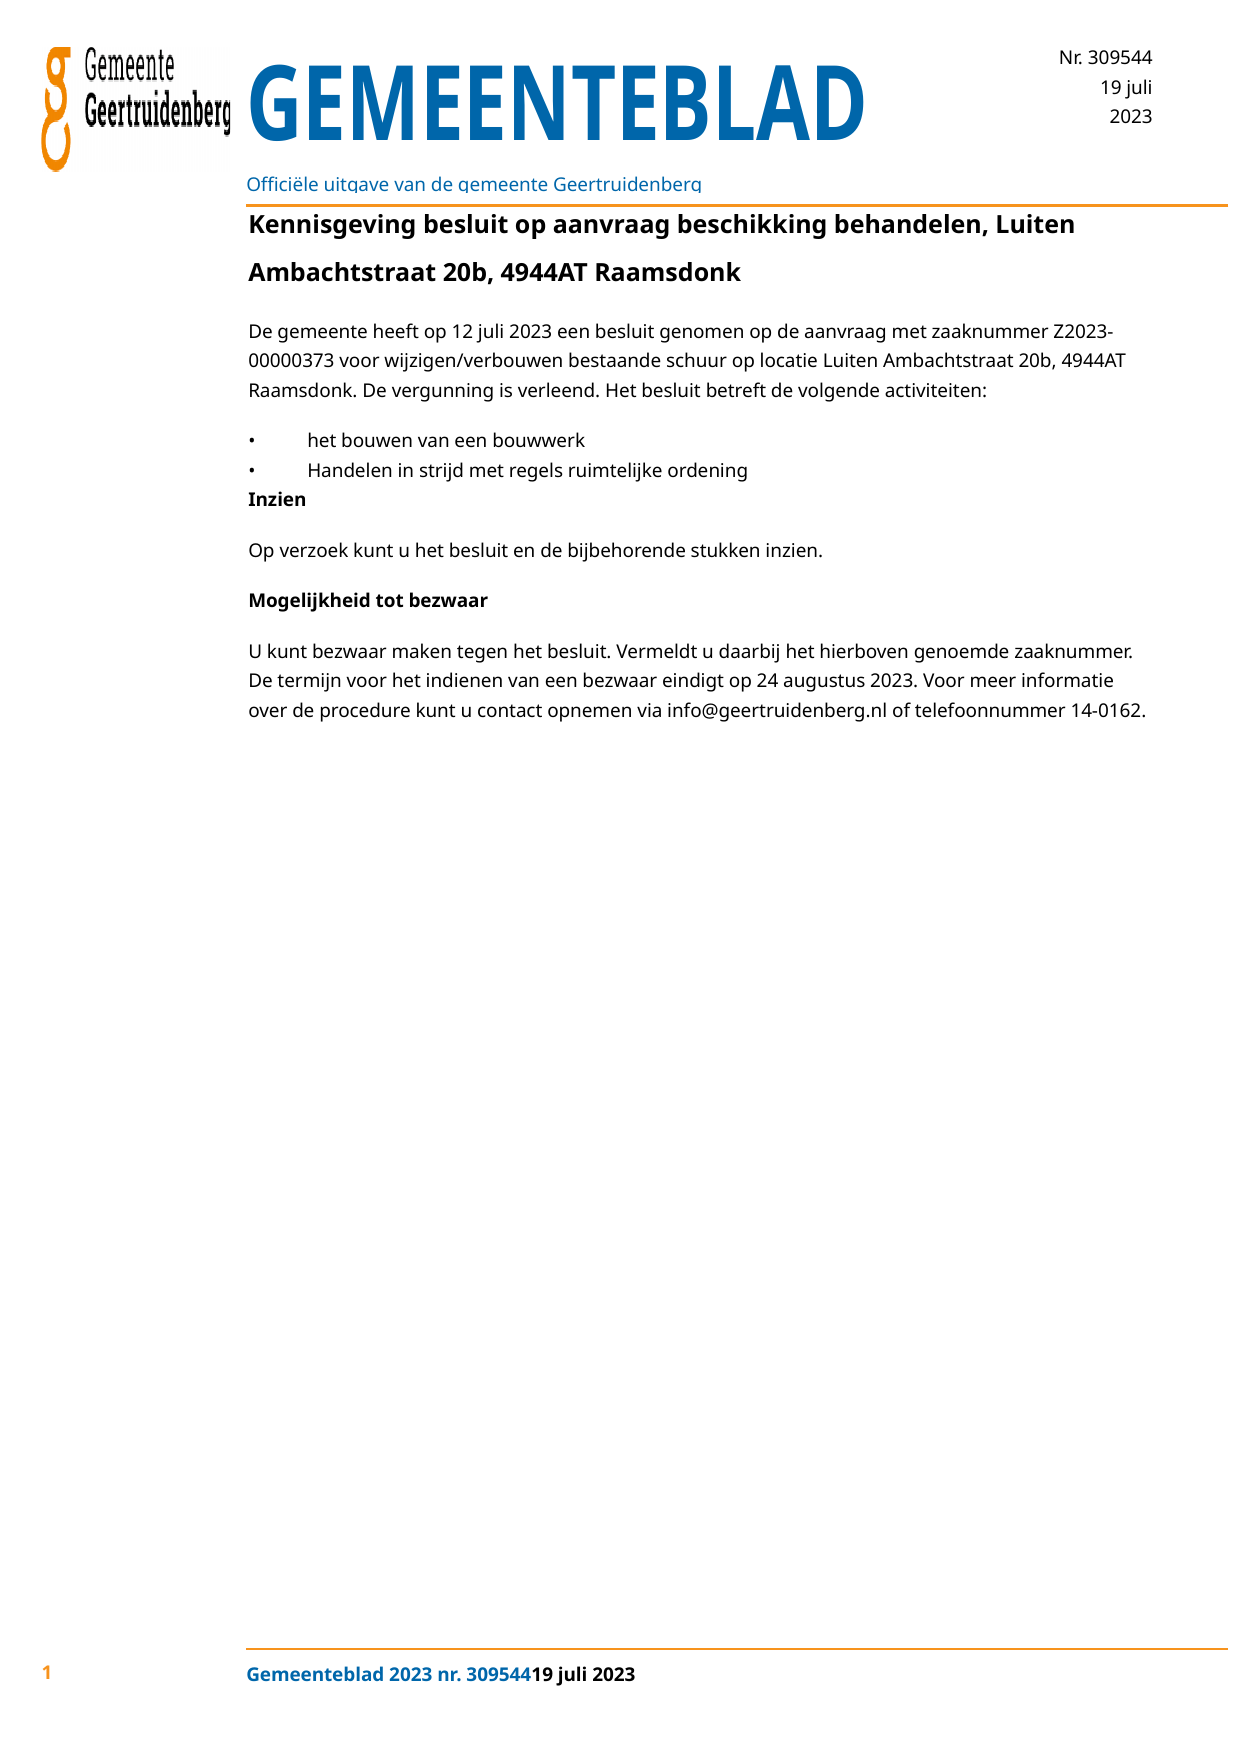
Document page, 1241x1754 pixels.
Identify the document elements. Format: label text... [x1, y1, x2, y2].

picture [41, 47, 231, 172]
list Handelen in strijd met regels ruimtelijke ordening [248, 457, 1152, 483]
text Mogelijkheid tot bezwaar [248, 587, 1152, 613]
text Inzien [248, 487, 1152, 512]
text Kennisgeving besluit op aanvraag beschikking behandelen, Luiten Ambachtstraat 20b, 4944AT Raamsdonk [248, 207, 1152, 288]
list het bouwen van een bouwwerk [248, 427, 1152, 453]
text U kunt bezwaar maken tegen het besluit. Vermeldt u daarbij het hierboven genoemde zaaknummer. De termijn voor het indienen van een bezwaar eindigt op 24 augustus 2023. Voor meer informatie over de procedure kunt u contact opnemen via info@geertruidenberg.nl of telefoonnummer 14-0162. [248, 638, 1152, 723]
text Op verzoek kunt u het besluit en de bijbehorende stukken inzien. [248, 537, 1152, 563]
text De gemeente heeft op 12 juli 2023 een besluit genomen op de aanvraag met zaaknummer Z2023-00000373 voor wijzigen/verbouwen bestaande schuur op locatie Luiten Ambachtstraat 20b, 4944AT Raamsdonk. De vergunning is verleend. Het besluit betreft de volgende activiteiten: [248, 318, 1152, 403]
